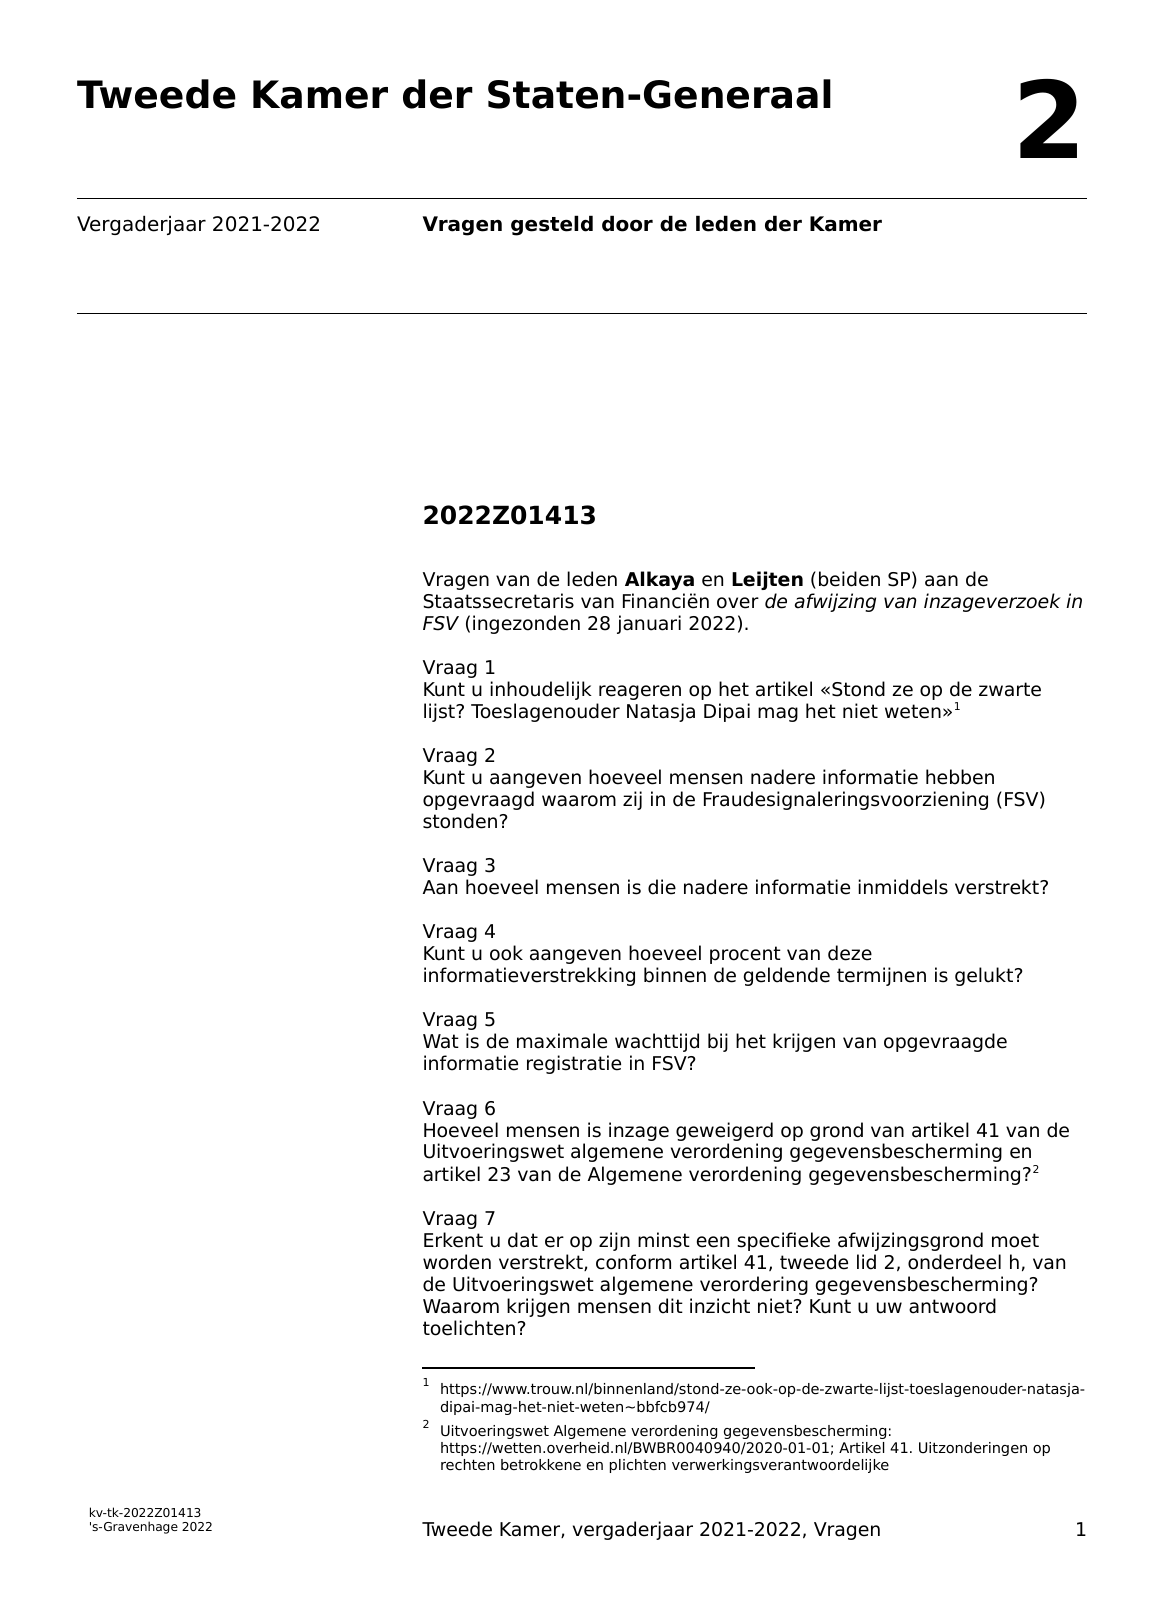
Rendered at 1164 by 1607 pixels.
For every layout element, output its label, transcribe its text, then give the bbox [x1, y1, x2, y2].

text Vraag 6 [422, 1097, 1087, 1119]
table_cell Vragen gesteld door de leden der Kamer [422, 199, 1087, 313]
text 2022Z01413 [422, 501, 1087, 531]
table_cell Vergaderjaar 2021-2022 [77, 199, 422, 313]
text Kunt u inhoudelijk reageren op het artikel «Stond ze op de zwarte lijst? Toeslagenouder Natasja Dipai mag het niet weten» [422, 679, 1087, 723]
text Vraag 3 [422, 855, 1087, 877]
text kv-tk-2022Z01413 [88, 1506, 323, 1520]
text Vraag 5 [422, 1009, 1087, 1031]
text Vraag 4 [422, 921, 1087, 943]
text 's-Gravenhage 2022 [88, 1520, 323, 1534]
text Uitvoeringswet Algemene verordening gegevensbescherming: https://wetten.overheid.nl/BWBR0040940/2020-01-01; Artikel 41. Uitzonderingen op rechten betrokkene en plichten verwerkingsverantwoordelijke [422, 1418, 1087, 1474]
text https://www.trouw.nl/binnenland/stond-ze-ook-op-de-zwarte-lijst-toeslagenouder-natasja-dipai-mag-het-niet-weten~bbfcb974/ [422, 1377, 1087, 1416]
text Kunt u ook aangeven hoeveel procent van deze informatieverstrekking binnen de geldende termijnen is gelukt? [422, 943, 1087, 987]
table_header Tweede Kamer der Staten-Generaal [77, 59, 886, 198]
text Erkent u dat er op zijn minst een specifieke afwijzingsgrond moet worden verstrekt, conform artikel 41, tweede lid 2, onderdeel h, van de Uitvoeringswet algemene verordering gegevensbescherming? Waarom krijgen mensen dit inzicht niet? Kunt u uw antwoord toelichten? [422, 1229, 1087, 1339]
text Hoeveel mensen is inzage geweigerd op grond van artikel 41 van de Uitvoeringswet algemene verordening gegevensbescherming en artikel 23 van de Algemene verordening gegevensbescherming? [422, 1119, 1087, 1185]
text Kunt u aangeven hoeveel mensen nadere informatie hebben opgevraagd waarom zij in de Fraudesignaleringsvoorziening (FSV) stonden? [422, 767, 1087, 833]
table_header 2 [886, 59, 1087, 198]
text Vraag 2 [422, 745, 1087, 767]
text Vraag 7 [422, 1208, 1087, 1229]
text Vraag 1 [422, 657, 1087, 679]
text Vragen van de leden Alkaya en Leijten (beiden SP) aan de Staatssecretaris van Financiën over de afwijzing van inzageverzoek in FSV (ingezonden 28 januari 2022). [422, 569, 1087, 635]
text Aan hoeveel mensen is die nadere informatie inmiddels verstrekt? [422, 877, 1087, 899]
text Wat is de maximale wachttijd bij het krijgen van opgevraagde informatie registratie in FSV? [422, 1031, 1087, 1075]
